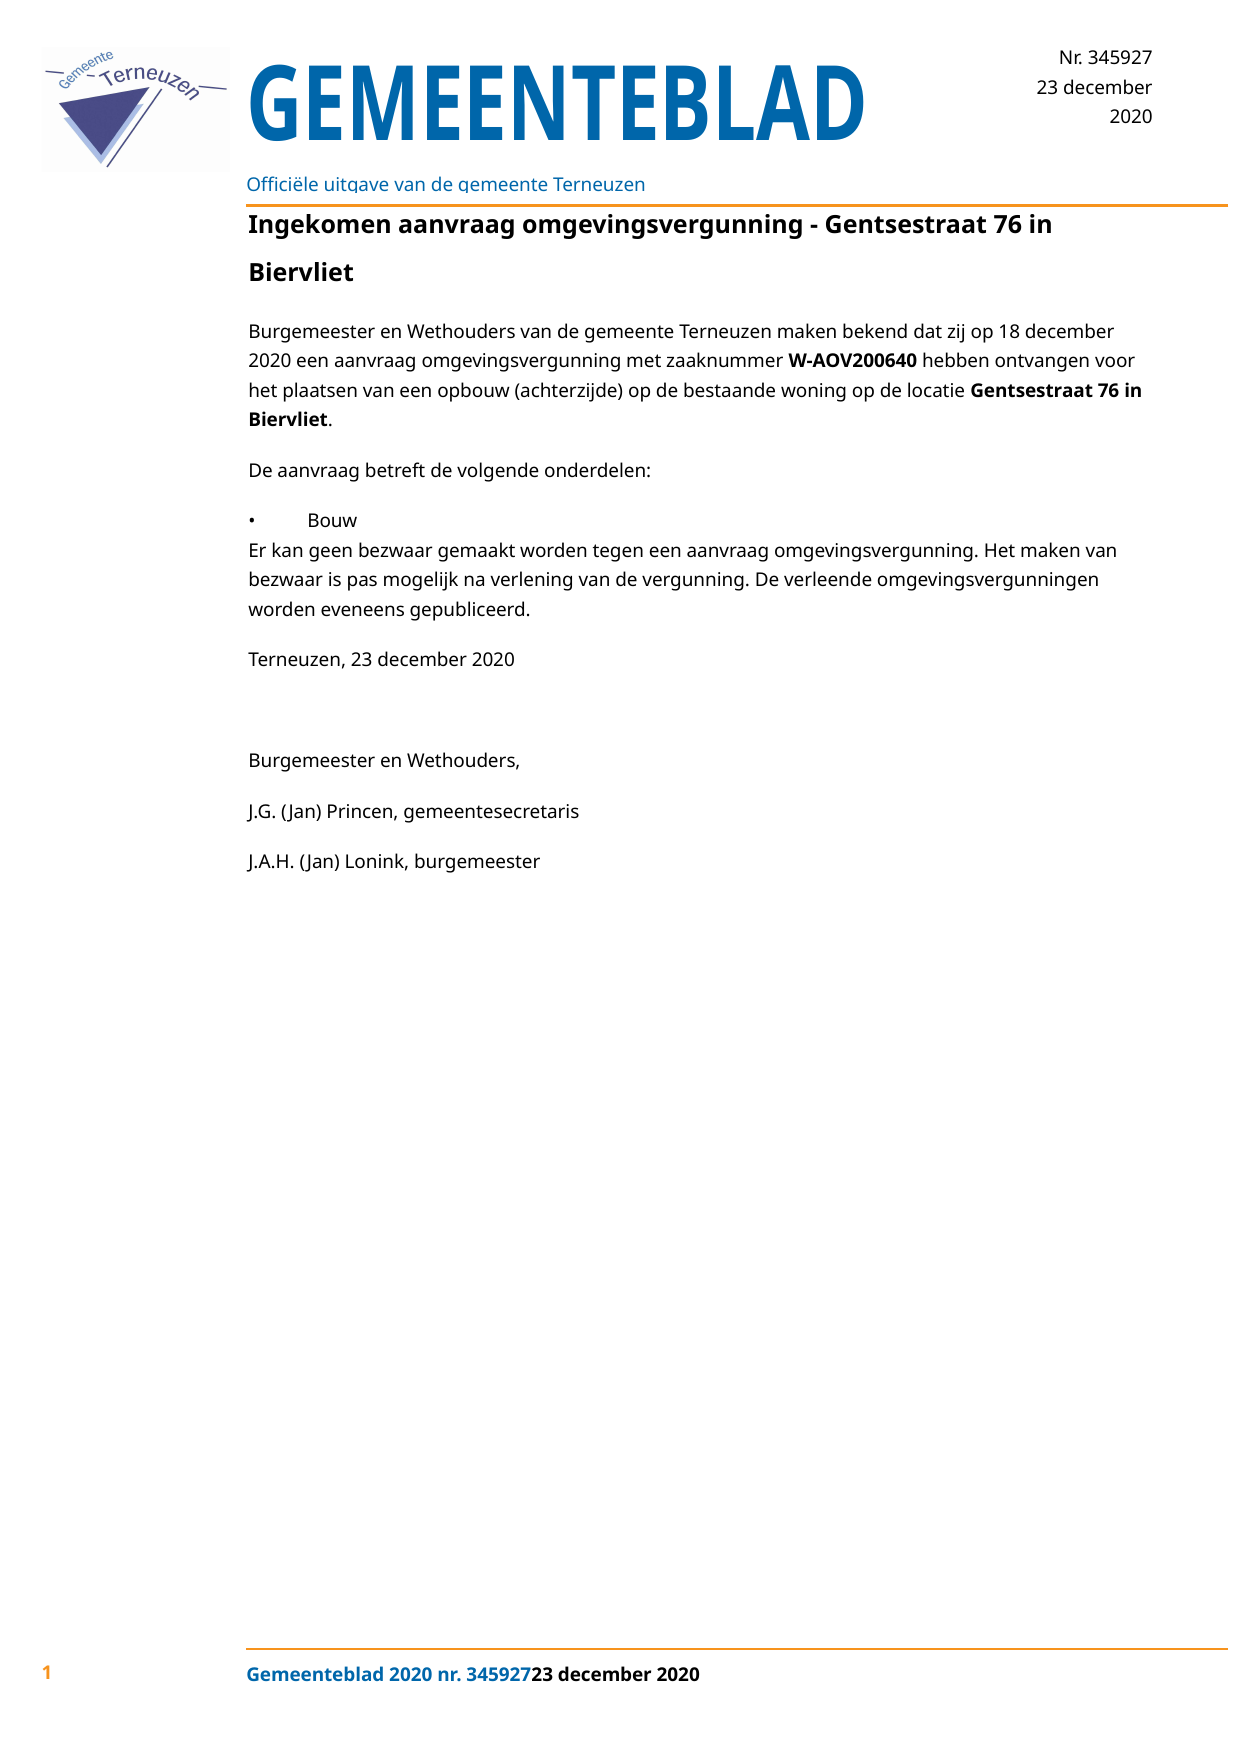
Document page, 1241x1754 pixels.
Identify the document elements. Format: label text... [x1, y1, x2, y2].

text J.A.H. (Jan) Lonink, burgemeester [248, 848, 1152, 874]
text De aanvraag betreft de volgende onderdelen: [248, 457, 1152, 483]
text J.G. (Jan) Princen, gemeentesecretaris [248, 798, 1152, 824]
text Burgemeester en Wethouders van de gemeente Terneuzen maken bekend dat zij op 18 december 2020 een aanvraag omgevingsvergunning met zaaknummer W-AOV200640 hebben ontvangen voor het plaatsen van een opbouw (achterzijde) op de bestaande woning op de locatie Gentsestraat 76 in Biervliet. [248, 318, 1152, 432]
text Ingekomen aanvraag omgevingsvergunning - Gentsestraat 76 in Biervliet [248, 207, 1152, 288]
text Terneuzen, 23 december 2020 [248, 647, 1152, 672]
text Burgemeester en Wethouders, [248, 747, 1152, 773]
list Bouw [248, 507, 1152, 533]
picture [41, 47, 231, 172]
text Er kan geen bezwaar gemaakt worden tegen een aanvraag omgevingsvergunning. Het maken van bezwaar is pas mogelijk na verlening van de vergunning. De verleende omgevingsvergunningen worden eveneens gepubliceerd. [248, 537, 1152, 622]
